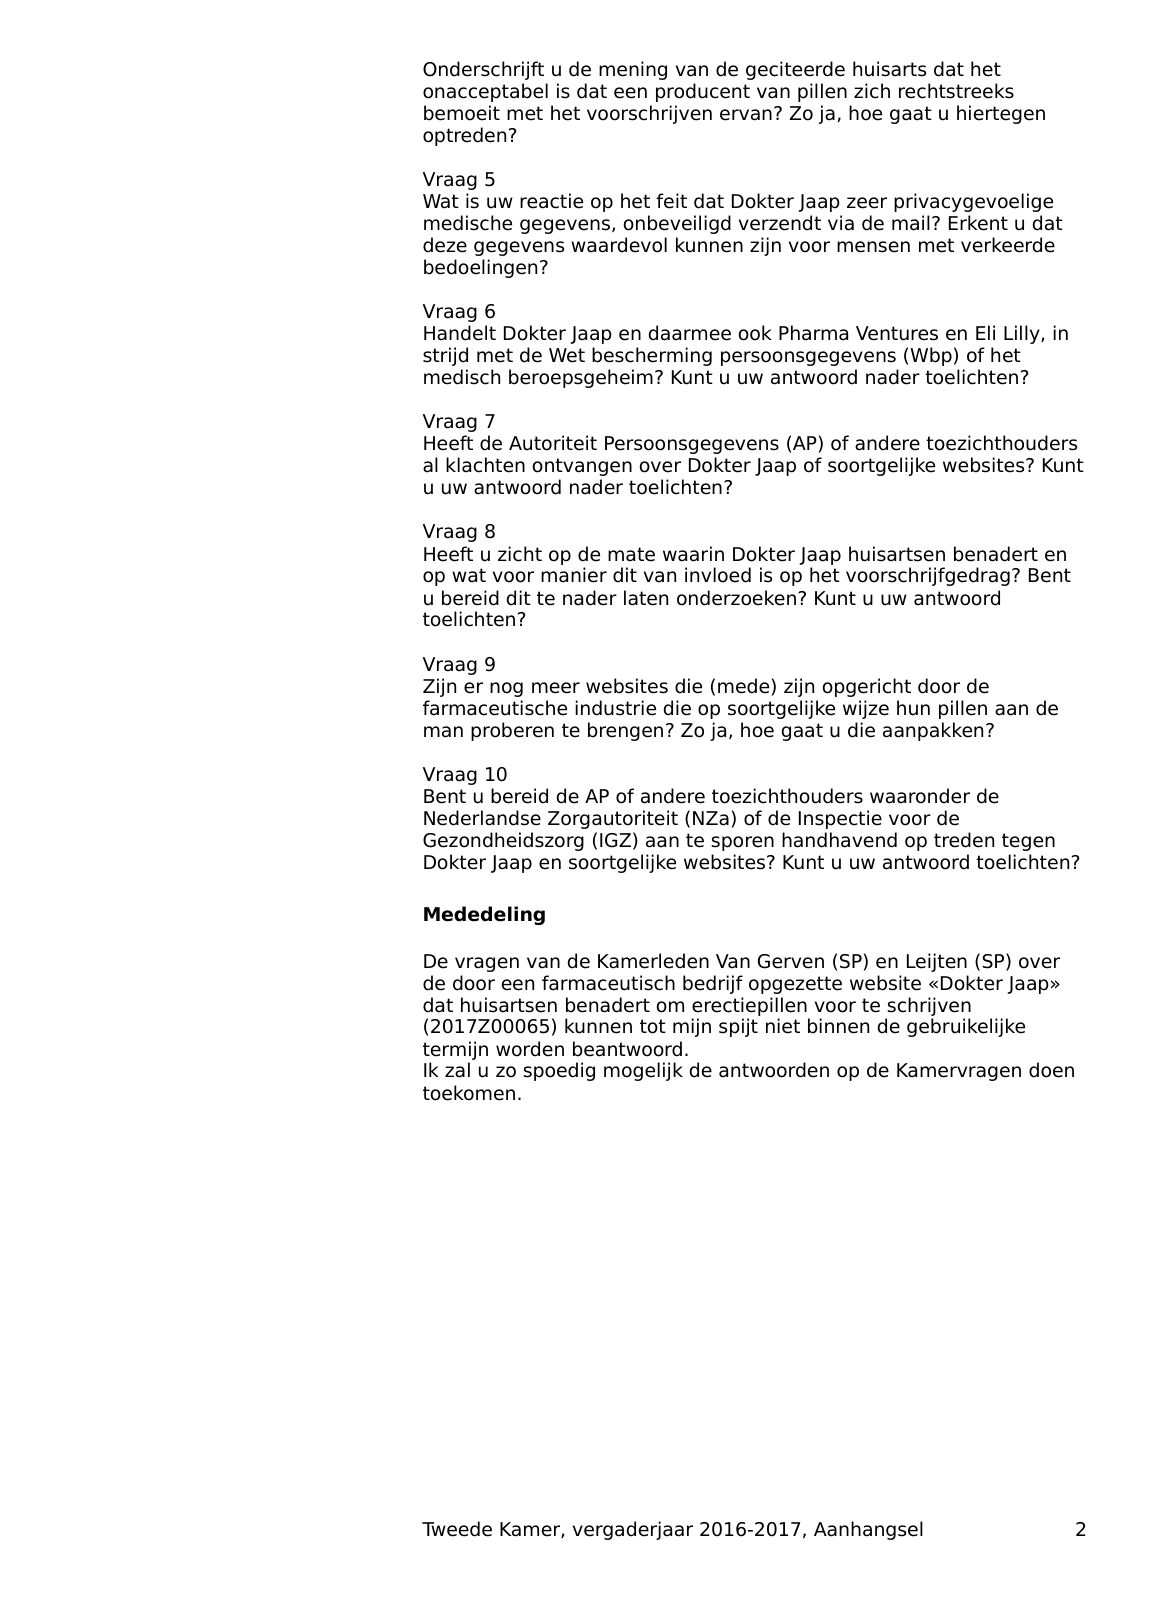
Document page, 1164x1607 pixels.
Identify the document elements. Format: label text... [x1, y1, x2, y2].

text Ik zal u zo spoedig mogelijk de antwoorden op de Kamervragen doen toekomen. [422, 1060, 1087, 1104]
text Zijn er nog meer websites die (mede) zijn opgericht door de farmaceutische industrie die op soortgelijke wijze hun pillen aan de man proberen te brengen? Zo ja, hoe gaat u die aanpakken? [422, 676, 1087, 741]
subtitle Mededeling [422, 903, 1087, 926]
text Wat is uw reactie op het feit dat Dokter Jaap zeer privacygevoelige medische gegevens, onbeveiligd verzendt via de mail? Erkent u dat deze gegevens waardevol kunnen zijn voor mensen met verkeerde bedoelingen? [422, 191, 1087, 279]
text Vraag 9 [422, 653, 1087, 676]
text Bent u bereid de AP of andere toezichthouders waaronder de Nederlandse Zorgautoriteit (NZa) of de Inspectie voor de Gezondheidszorg (IGZ) aan te sporen handhavend op treden tegen Dokter Jaap en soortgelijke websites? Kunt u uw antwoord toelichten? [422, 786, 1087, 873]
text Handelt Dokter Jaap en daarmee ook Pharma Ventures en Eli Lilly, in strijd met de Wet bescherming persoonsgegevens (Wbp) of het medisch beroepsgeheim? Kunt u uw antwoord nader toelichten? [422, 323, 1087, 389]
text Vraag 7 [422, 411, 1087, 433]
text Vraag 5 [422, 169, 1087, 191]
text Onderschrijft u de mening van de geciteerde huisarts dat het onacceptabel is dat een producent van pillen zich rechtstreeks bemoeit met het voorschrijven ervan? Zo ja, hoe gaat u hiertegen optreden? [422, 59, 1087, 147]
text Heeft u zicht op de mate waarin Dokter Jaap huisartsen benadert en op wat voor manier dit van invloed is op het voorschrijfgedrag? Bent u bereid dit te nader laten onderzoeken? Kunt u uw antwoord toelichten? [422, 543, 1087, 631]
text Vraag 6 [422, 301, 1087, 323]
text De vragen van de Kamerleden Van Gerven (SP) en Leijten (SP) over de door een farmaceutisch bedrijf opgezette website «Dokter Jaap» dat huisartsen benadert om erectiepillen voor te schrijven (2017Z00065) kunnen tot mijn spijt niet binnen de gebruikelijke termijn worden beantwoord. [422, 951, 1087, 1060]
text Vraag 10 [422, 764, 1087, 786]
text Vraag 8 [422, 521, 1087, 543]
text Heeft de Autoriteit Persoonsgegevens (AP) of andere toezichthouders al klachten ontvangen over Dokter Jaap of soortgelijke websites? Kunt u uw antwoord nader toelichten? [422, 433, 1087, 499]
